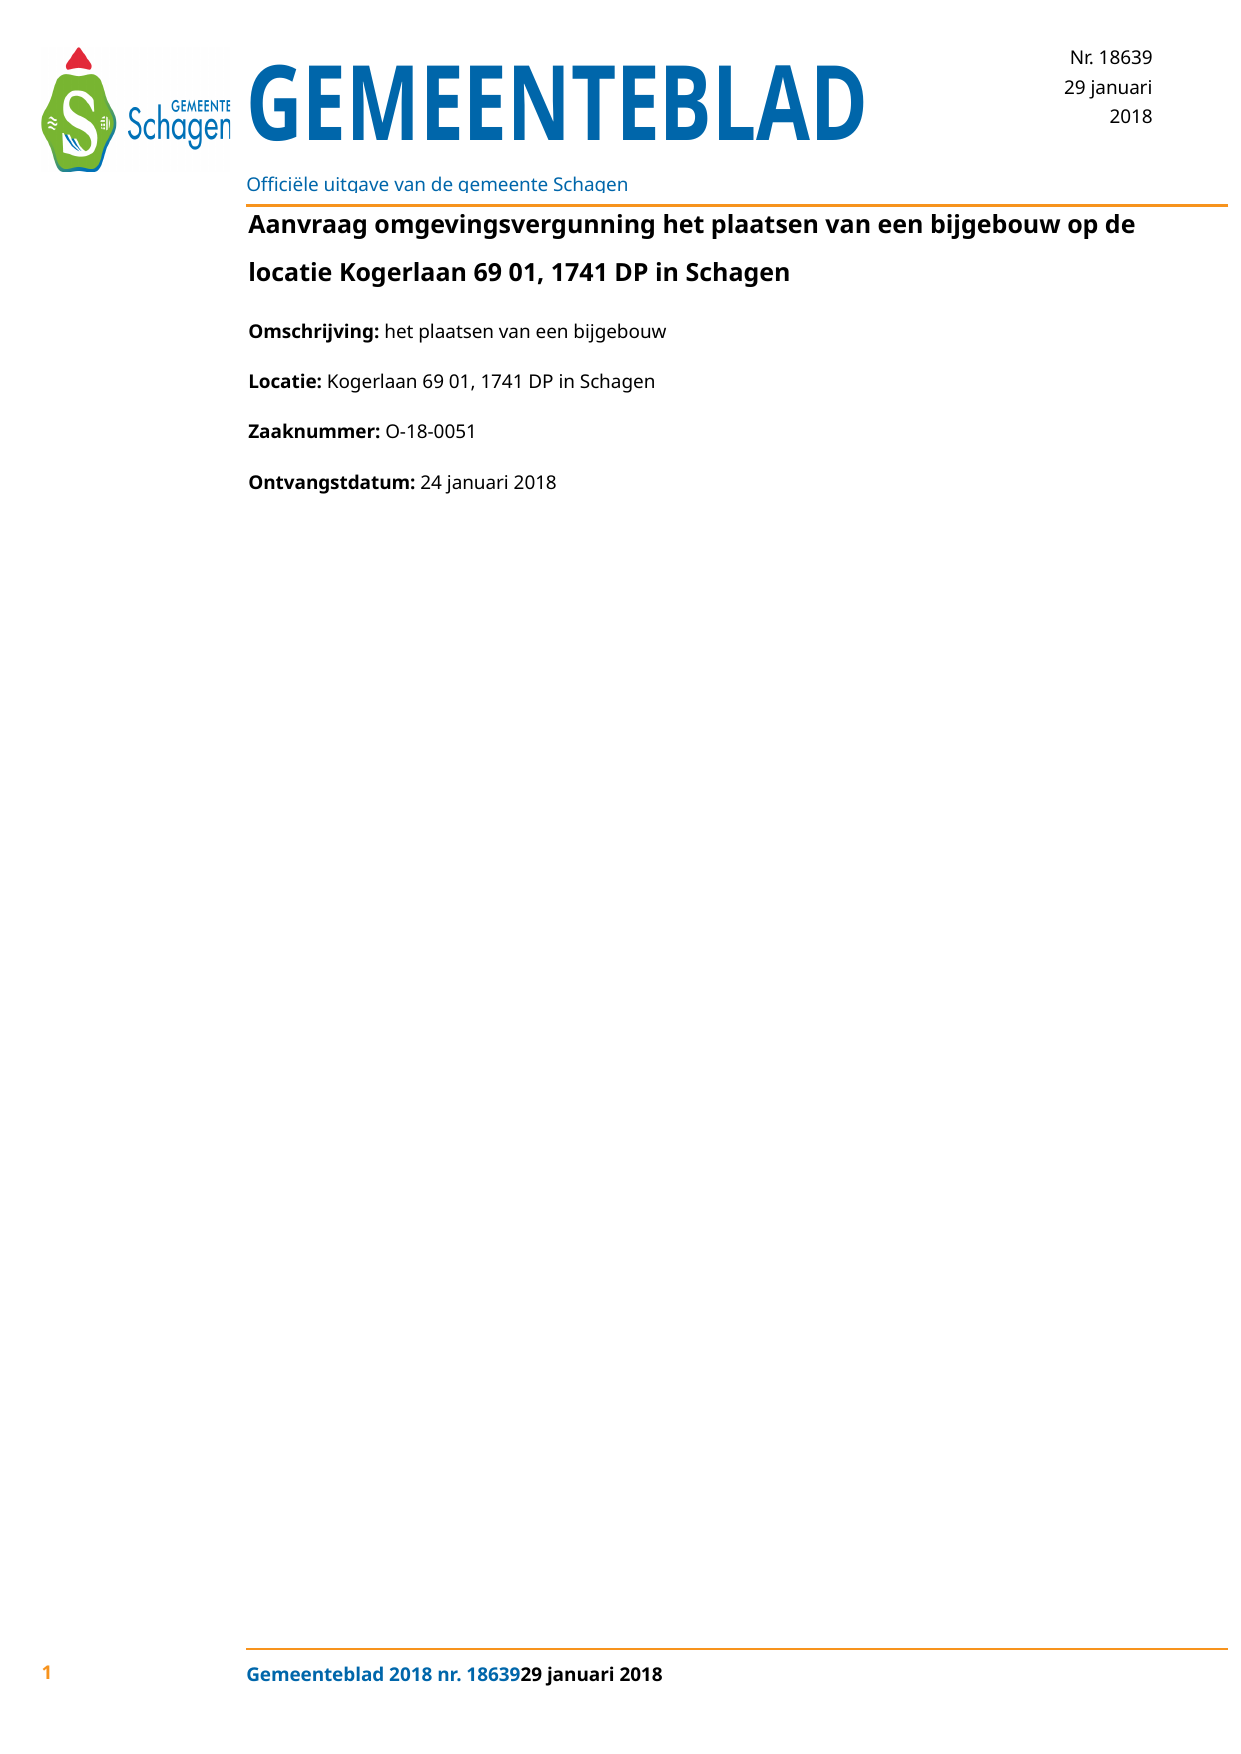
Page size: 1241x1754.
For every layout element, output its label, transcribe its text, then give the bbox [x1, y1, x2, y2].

picture [41, 47, 231, 172]
text Omschrijving: het plaatsen van een bijgebouw [248, 318, 1152, 344]
text Aanvraag omgevingsvergunning het plaatsen van een bijgebouw op de locatie Kogerlaan 69 01, 1741 DP in Schagen [248, 207, 1152, 288]
text Locatie: Kogerlaan 69 01, 1741 DP in Schagen [248, 368, 1152, 394]
text Ontvangstdatum: 24 januari 2018 [248, 469, 1152, 495]
text Zaaknummer: O-18-0051 [248, 419, 1152, 444]
